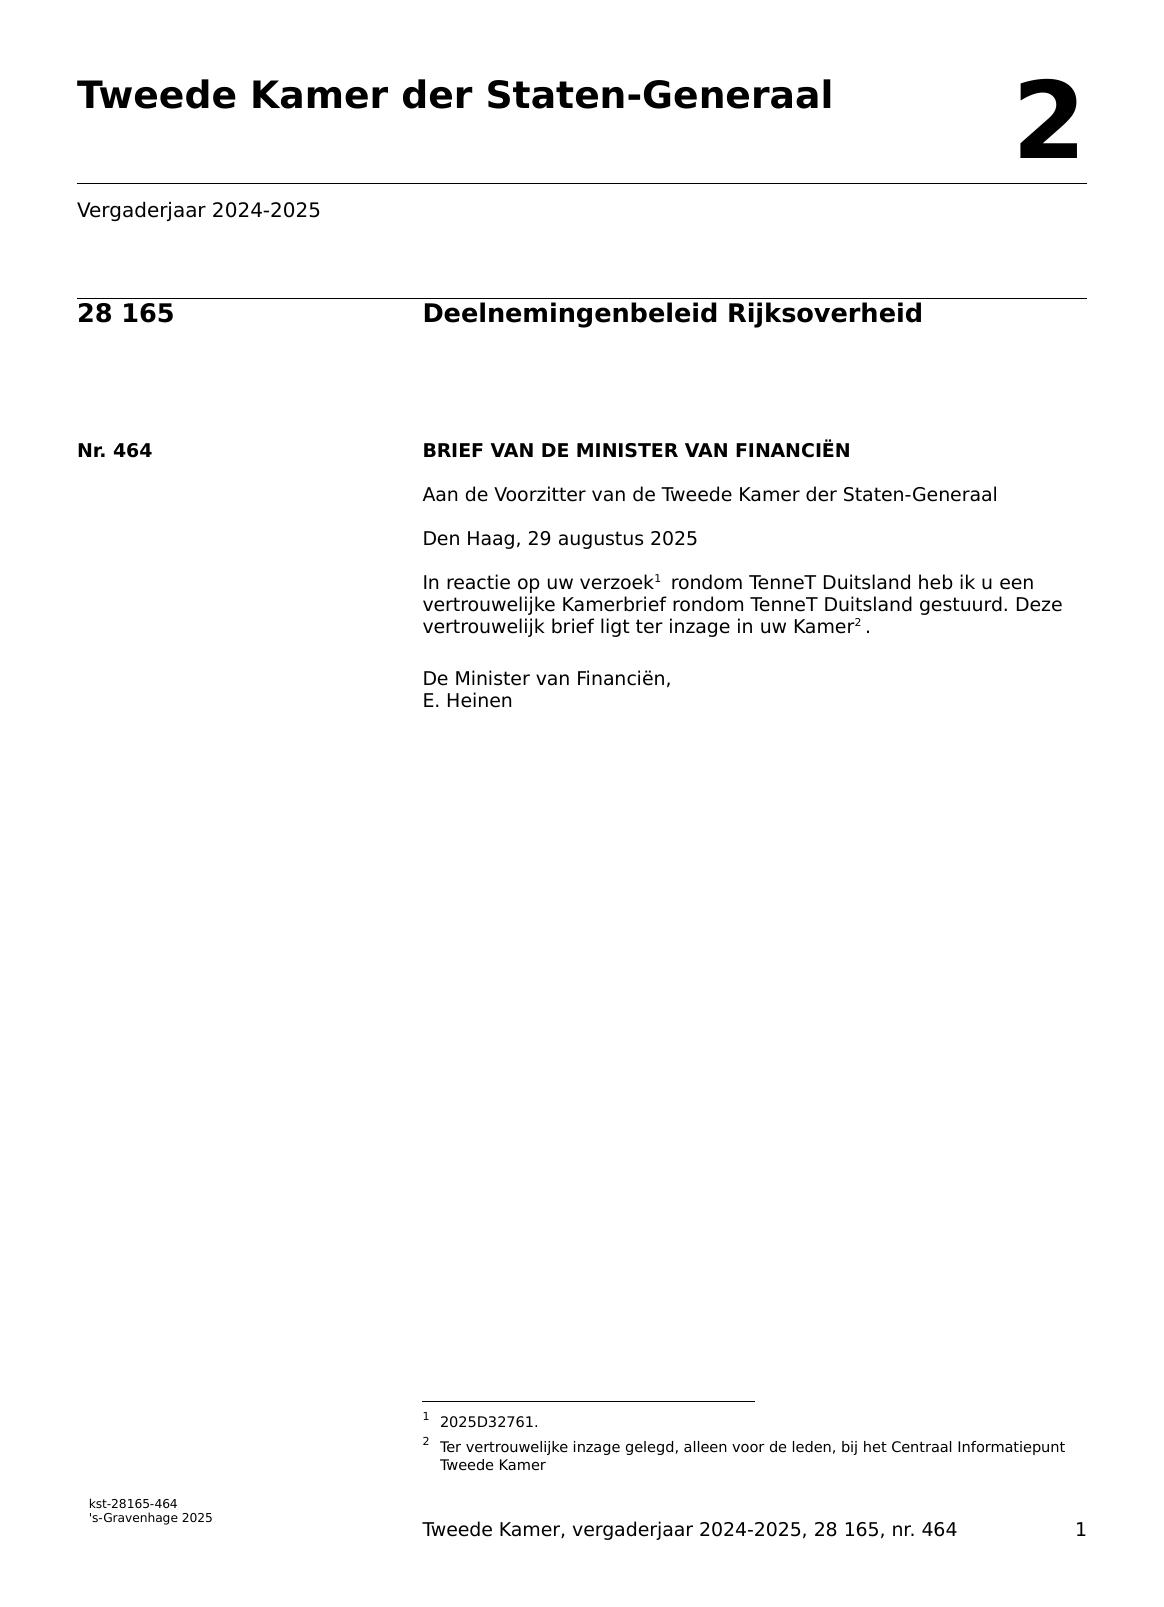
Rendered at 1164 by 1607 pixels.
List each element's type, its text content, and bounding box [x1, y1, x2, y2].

text Den Haag, 29 augustus 2025 [422, 528, 1087, 550]
table_header Tweede Kamer der Staten-Generaal [77, 59, 886, 183]
text De Minister van Financiën, E. Heinen [422, 668, 1087, 712]
table_cell Vergaderjaar 2024-2025 [77, 184, 1087, 298]
text Ter vertrouwelijke inzage gelegd, alleen voor de leden, bij het Centraal Informatiepunt Tweede Kamer [422, 1435, 1087, 1474]
table_header 2 [886, 59, 1087, 183]
text kst-28165-464 [88, 1497, 323, 1511]
subtitle 28 165 Deelnemingenbeleid Rijksoverheid [77, 299, 1087, 329]
subtitle Nr. 464 BRIEF VAN DE MINISTER VAN FINANCIËN [77, 440, 1087, 462]
text 2025D32761. [422, 1410, 1087, 1432]
text Aan de Voorzitter van de Tweede Kamer der Staten-Generaal [422, 484, 1087, 506]
text 's-Gravenhage 2025 [88, 1511, 323, 1525]
text In reactie op uw verzoek rondom TenneT Duitsland heb ik u een vertrouwelijke Kamerbrief rondom TenneT Duitsland gestuurd. Deze vertrouwelijk brief ligt ter inzage in uw Kamer. [422, 572, 1087, 638]
